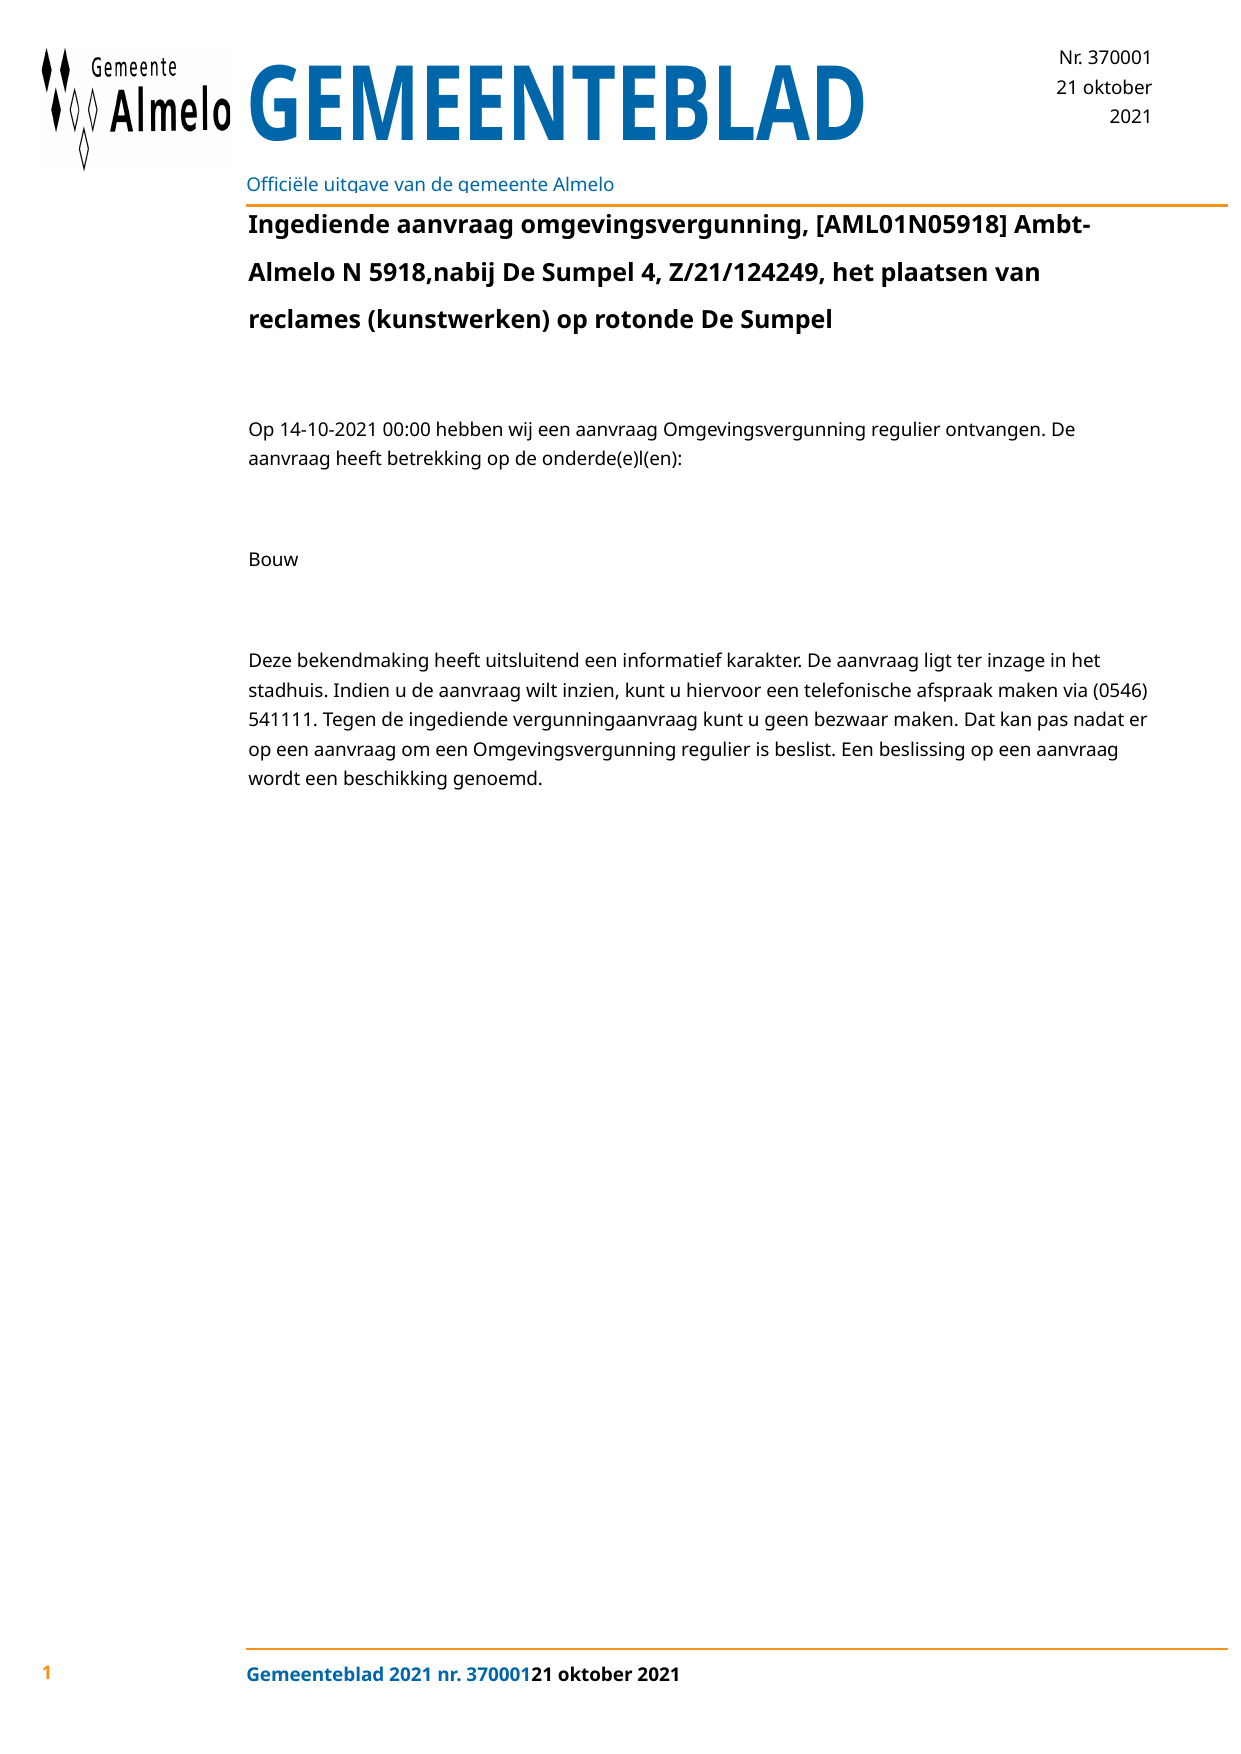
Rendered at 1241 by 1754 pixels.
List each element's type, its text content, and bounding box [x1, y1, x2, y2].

picture [41, 47, 231, 172]
text Deze bekendmaking heeft uitsluitend een informatief karakter. De aanvraag ligt ter inzage in het stadhuis. Indien u de aanvraag wilt inzien, kunt u hiervoor een telefonische afspraak maken via (0546) 541111. Tegen de ingediende vergunningaanvraag kunt u geen bezwaar maken. Dat kan pas nadat er op een aanvraag om een Omgevingsvergunning regulier is beslist. Een beslissing op een aanvraag wordt een beschikking genoemd. [248, 647, 1152, 791]
text Ingediende aanvraag omgevingsvergunning, [AML01N05918] Ambt-Almelo N 5918,nabij De Sumpel 4, Z/21/124249, het plaatsen van reclames (kunstwerken) op rotonde De Sumpel [248, 207, 1152, 336]
text Bouw [248, 546, 1152, 572]
text Op 14-10-2021 00:00 hebben wij een aanvraag Omgevingsvergunning regulier ontvangen. De aanvraag heeft betrekking op de onderde(e)l(en): [248, 416, 1152, 471]
